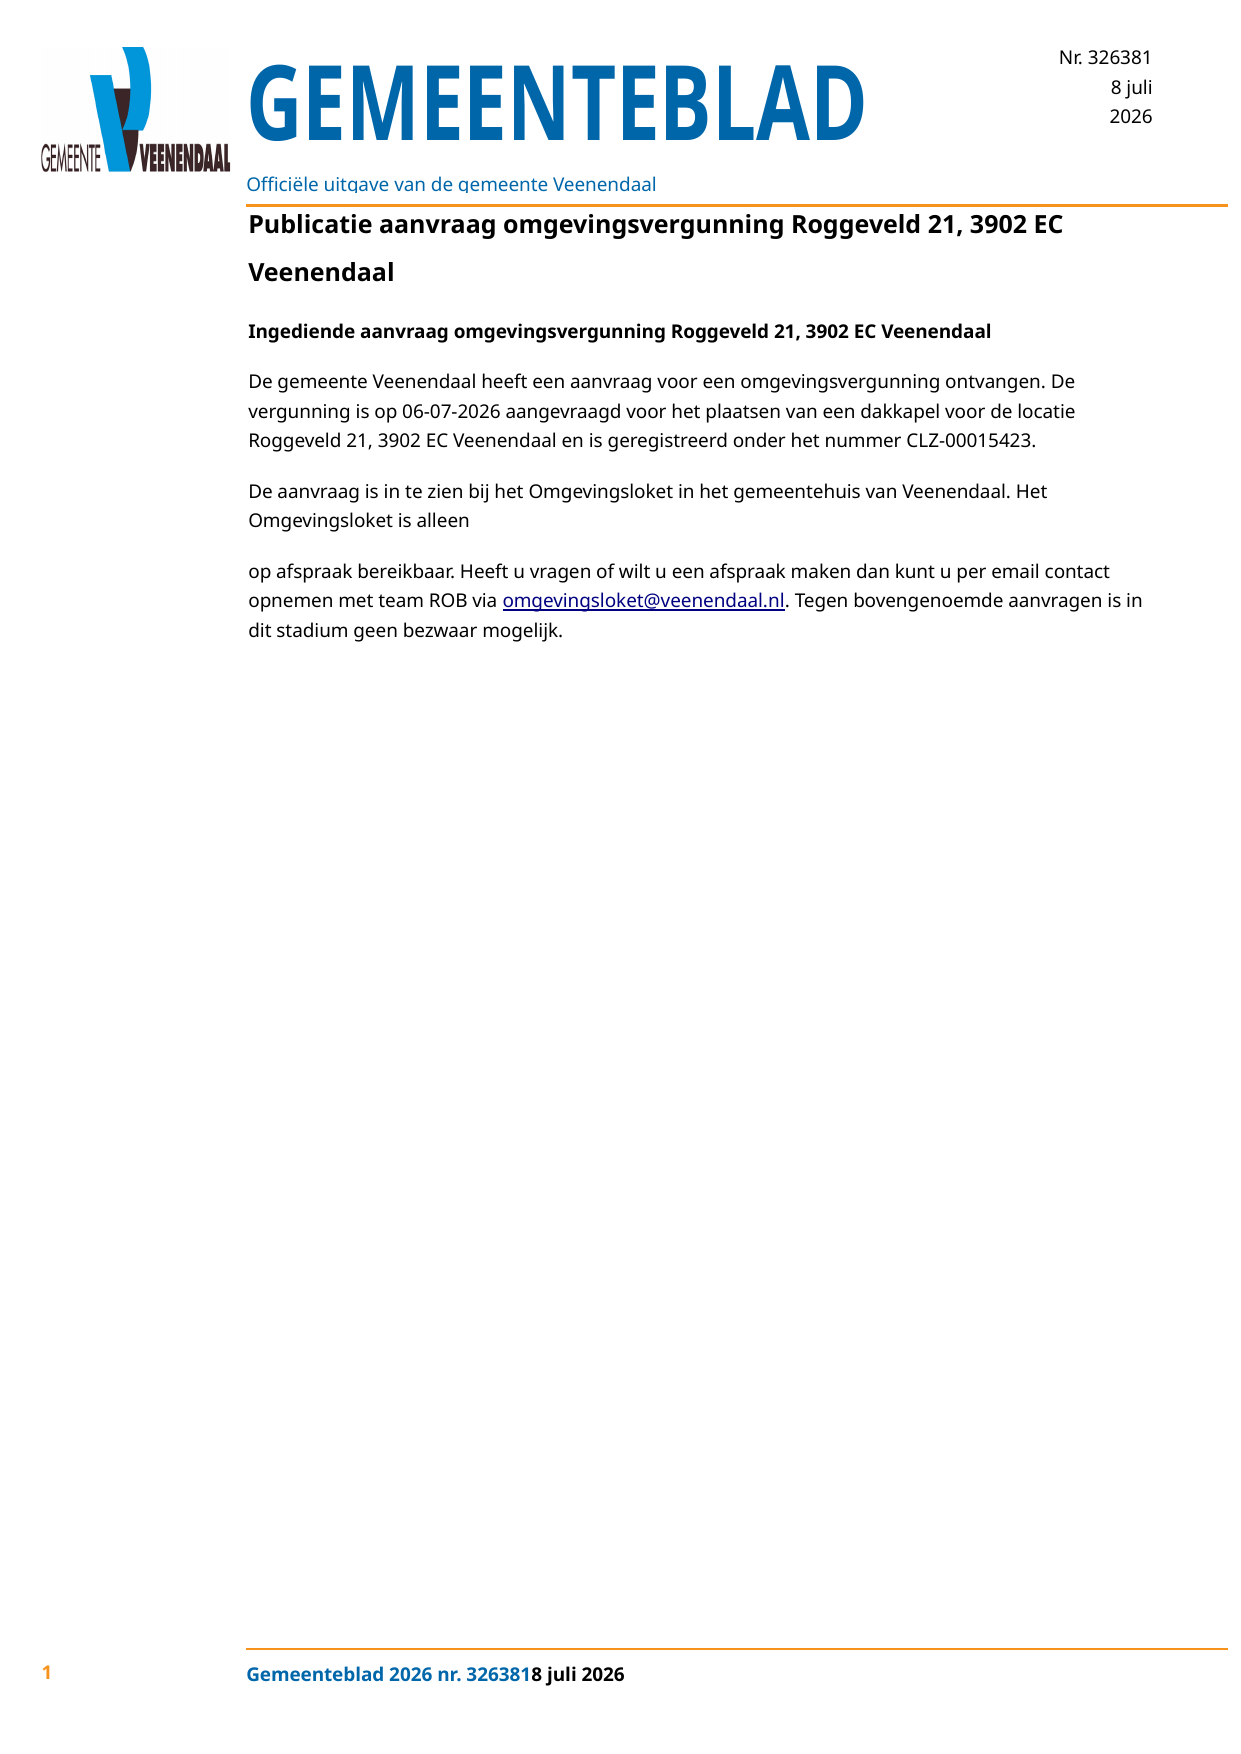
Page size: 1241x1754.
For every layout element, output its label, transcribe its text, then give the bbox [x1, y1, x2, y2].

text De aanvraag is in te zien bij het Omgevingsloket in het gemeentehuis van Veenendaal. Het Omgevingsloket is alleen [248, 478, 1152, 533]
picture [41, 47, 130, 172]
picture [123, 47, 231, 172]
text Publicatie aanvraag omgevingsvergunning Roggeveld 21, 3902 EC Veenendaal [248, 207, 1152, 288]
text De gemeente Veenendaal heeft een aanvraag voor een omgevingsvergunning ontvangen. De vergunning is op 06-07-2026 aangevraagd voor het plaatsen van een dakkapel voor de locatie Roggeveld 21, 3902 EC Veenendaal en is geregistreerd onder het nummer CLZ-00015423. [248, 368, 1152, 453]
text Ingediende aanvraag omgevingsvergunning Roggeveld 21, 3902 EC Veenendaal [248, 318, 1152, 344]
text op afspraak bereikbaar. Heeft u vragen of wilt u een afspraak maken dan kunt u per email contact opnemen met team ROB via omgevingsloket@veenendaal.nl. Tegen bovengenoemde aanvragen is in dit stadium geen bezwaar mogelijk. [248, 558, 1152, 643]
